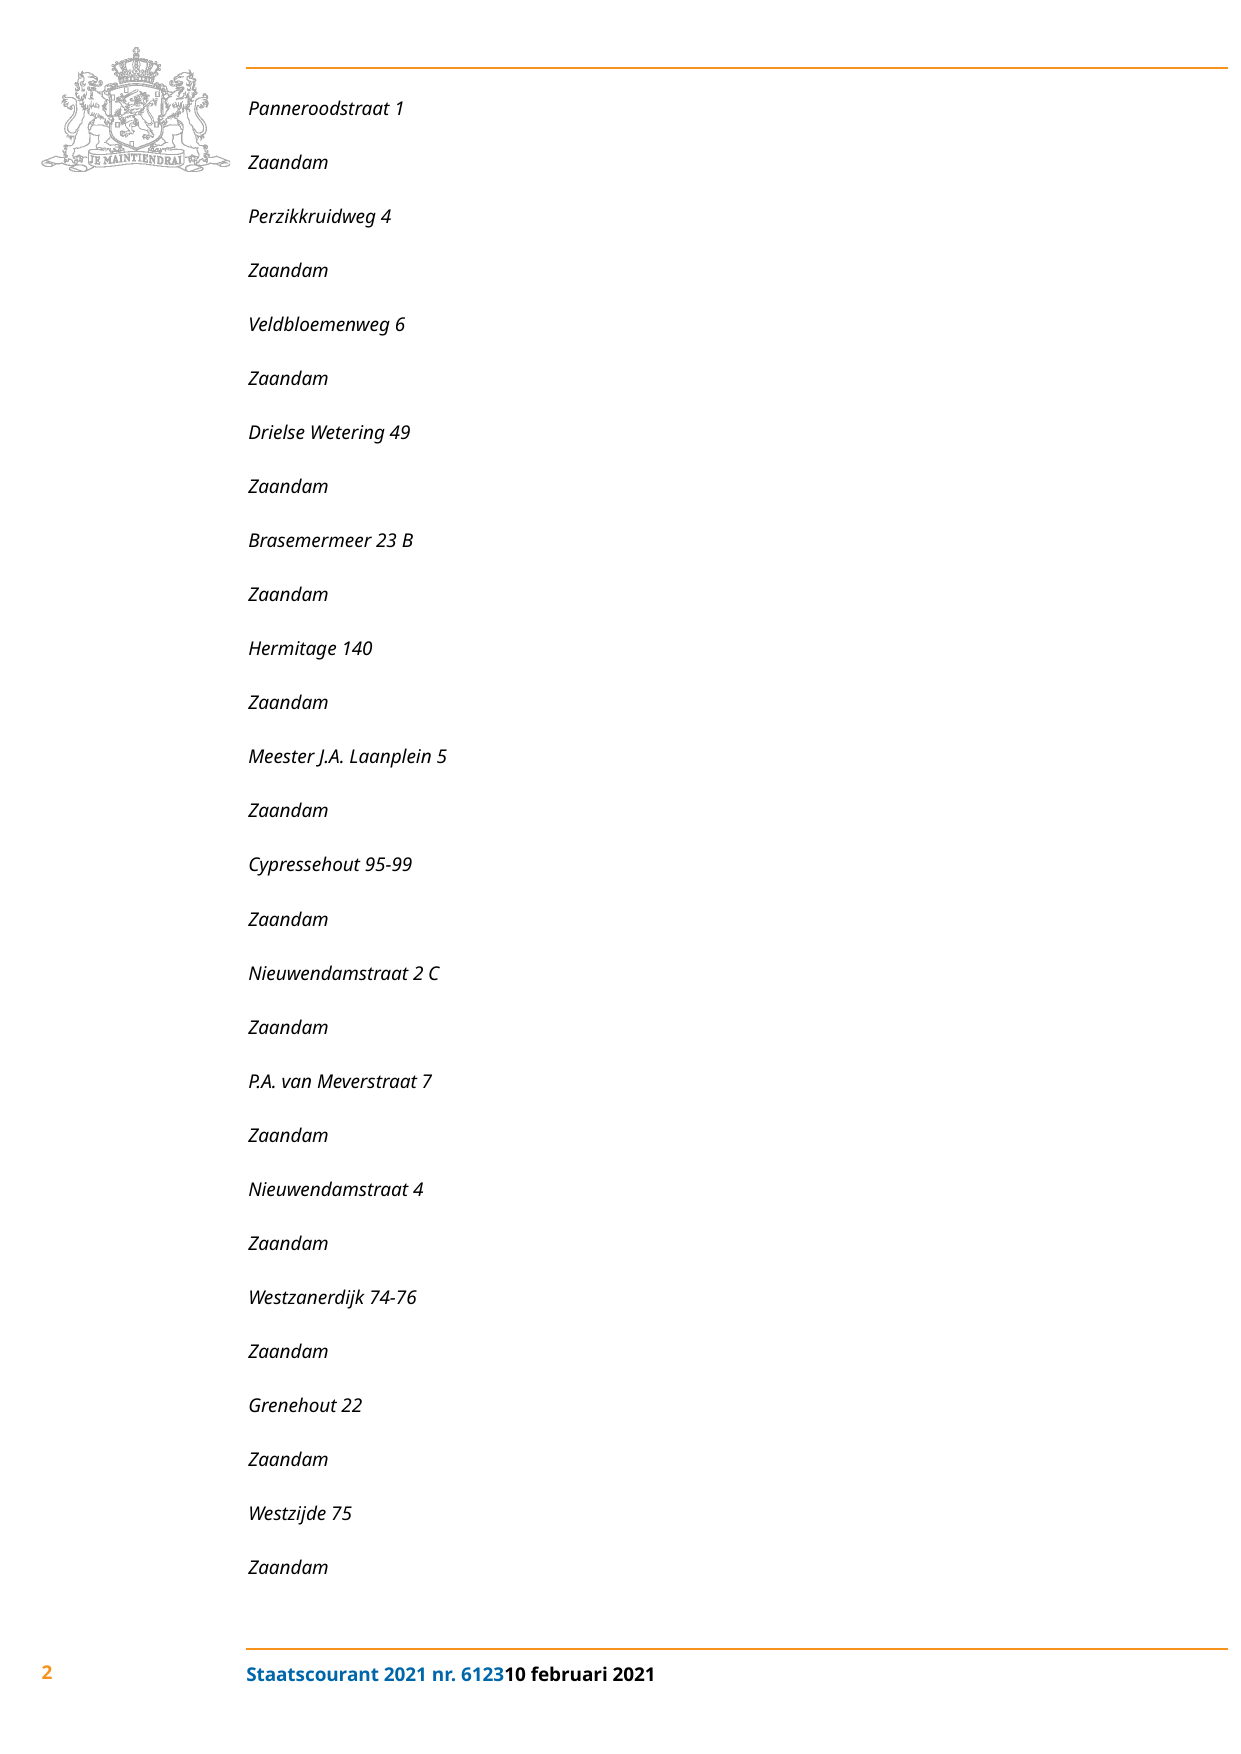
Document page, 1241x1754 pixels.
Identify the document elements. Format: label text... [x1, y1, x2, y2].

text Drielse Wetering 49 [248, 419, 1152, 445]
text Perzikkruidweg 4 [248, 203, 1152, 229]
text Grenehout 22 [248, 1392, 1152, 1418]
text Zaandam [248, 1554, 1152, 1580]
text Zaandam [248, 906, 1152, 931]
text Westzanerdijk 74-76 [248, 1284, 1152, 1310]
picture [41, 47, 231, 172]
text Zaandam [248, 1230, 1152, 1256]
text Zaandam [248, 473, 1152, 499]
text Nieuwendamstraat 4 [248, 1176, 1152, 1202]
text Zaandam [248, 1338, 1152, 1364]
text Zaandam [248, 581, 1152, 607]
text Zaandam [248, 1446, 1152, 1472]
text Zaandam [248, 1122, 1152, 1148]
text Brasemermeer 23 B [248, 527, 1152, 553]
text Zaandam [248, 798, 1152, 823]
text Zaandam [248, 149, 1152, 174]
text Westzijde 75 [248, 1500, 1152, 1526]
text Zaandam [248, 689, 1152, 715]
text Nieuwendamstraat 2 C [248, 960, 1152, 986]
text Cypressehout 95-99 [248, 852, 1152, 877]
text Zaandam [248, 365, 1152, 391]
text Veldbloemenweg 6 [248, 311, 1152, 337]
text Hermitage 140 [248, 635, 1152, 661]
text Zaandam [248, 1014, 1152, 1039]
text Panneroodstraat 1 [248, 95, 1152, 121]
text P.A. van Meverstraat 7 [248, 1068, 1152, 1094]
text Zaandam [248, 257, 1152, 283]
text Meester J.A. Laanplein 5 [248, 743, 1152, 769]
